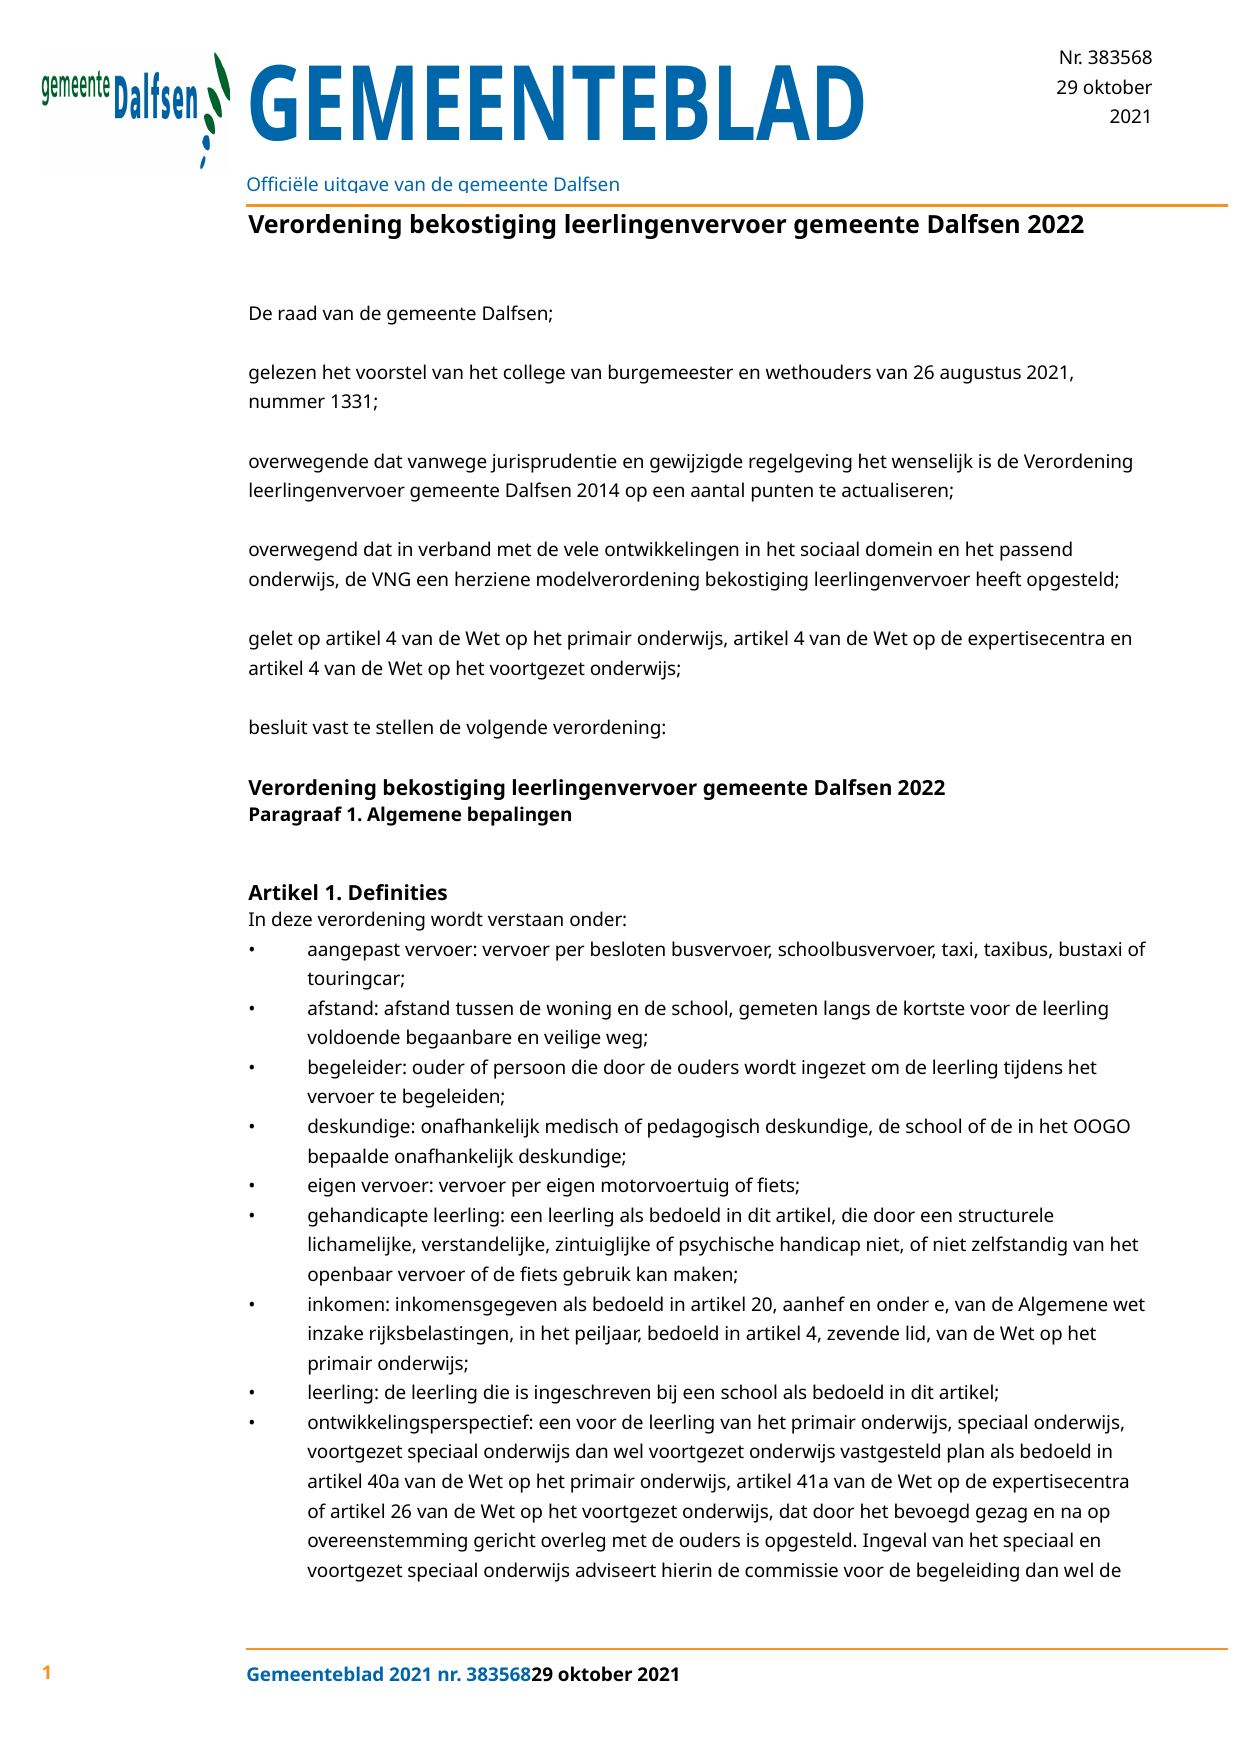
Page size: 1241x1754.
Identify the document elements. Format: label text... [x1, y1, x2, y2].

list ontwikkelingsperspectief: een voor de leerling van het primair onderwijs, speciaal onderwijs, voortgezet speciaal onderwijs dan wel voortgezet onderwijs vastgesteld plan als bedoeld in artikel 40a van de Wet op het primair onderwijs, artikel 41a van de Wet op de expertisecentra of artikel 26 van de Wet op het voortgezet onderwijs, dat door het bevoegd gezag en na op overeenstemming gericht overleg met de ouders is opgesteld. Ingeval van het speciaal en voortgezet speciaal onderwijs adviseert hierin de commissie voor de begeleiding dan wel de [248, 1409, 1152, 1583]
text besluit vast te stellen de volgende verordening: [248, 714, 1152, 740]
text Verordening bekostiging leerlingenvervoer gemeente Dalfsen 2022 [248, 207, 1152, 241]
text Artikel 1. Definities [248, 878, 1152, 906]
list inkomen: inkomensgegeven als bedoeld in artikel 20, aanhef en onder e, van de Algemene wet inzake rijksbelastingen, in het peiljaar, bedoeld in artikel 4, zevende lid, van de Wet op het primair onderwijs; [248, 1291, 1152, 1376]
list aangepast vervoer: vervoer per besloten busvervoer, schoolbusvervoer, taxi, taxibus, bustaxi of touringcar; [248, 936, 1152, 991]
text overwegend dat in verband met de vele ontwikkelingen in het sociaal domein en het passend onderwijs, de VNG een herziene modelverordening bekostiging leerlingenvervoer heeft opgesteld; [248, 537, 1152, 592]
list eigen vervoer: vervoer per eigen motorvoertuig of fiets; [248, 1172, 1152, 1198]
list gehandicapte leerling: een leerling als bedoeld in dit artikel, die door een structurele lichamelijke, verstandelijke, zintuiglijke of psychische handicap niet, of niet zelfstandig van het openbaar vervoer of de fiets gebruik kan maken; [248, 1202, 1152, 1287]
list leerling: de leerling die is ingeschreven bij een school als bedoeld in dit artikel; [248, 1379, 1152, 1405]
list afstand: afstand tussen de woning en de school, gemeten langs de kortste voor de leerling voldoende begaanbare en veilige weg; [248, 995, 1152, 1050]
picture [41, 47, 231, 172]
text gelet op artikel 4 van de Wet op het primair onderwijs, artikel 4 van de Wet op de expertisecentra en artikel 4 van de Wet op het voortgezet onderwijs; [248, 625, 1152, 681]
text gelezen het voorstel van het college van burgemeester en wethouders van 26 augustus 2021, nummer 1331; [248, 359, 1152, 414]
text Verordening bekostiging leerlingenvervoer gemeente Dalfsen 2022 [248, 773, 1152, 802]
text In deze verordening wordt verstaan onder: [248, 906, 1152, 932]
text De raad van de gemeente Dalfsen; [248, 300, 1152, 326]
text overwegende dat vanwege jurisprudentie en gewijzigde regelgeving het wenselijk is de Verordening leerlingenvervoer gemeente Dalfsen 2014 op een aantal punten te actualiseren; [248, 448, 1152, 503]
list begeleider: ouder of persoon die door de ouders wordt ingezet om de leerling tijdens het vervoer te begeleiden; [248, 1054, 1152, 1109]
text Paragraaf 1. Algemene bepalingen [248, 802, 1152, 827]
list deskundige: onafhankelijk medisch of pedagogisch deskundige, de school of de in het OOGO bepaalde onafhankelijk deskundige; [248, 1113, 1152, 1169]
